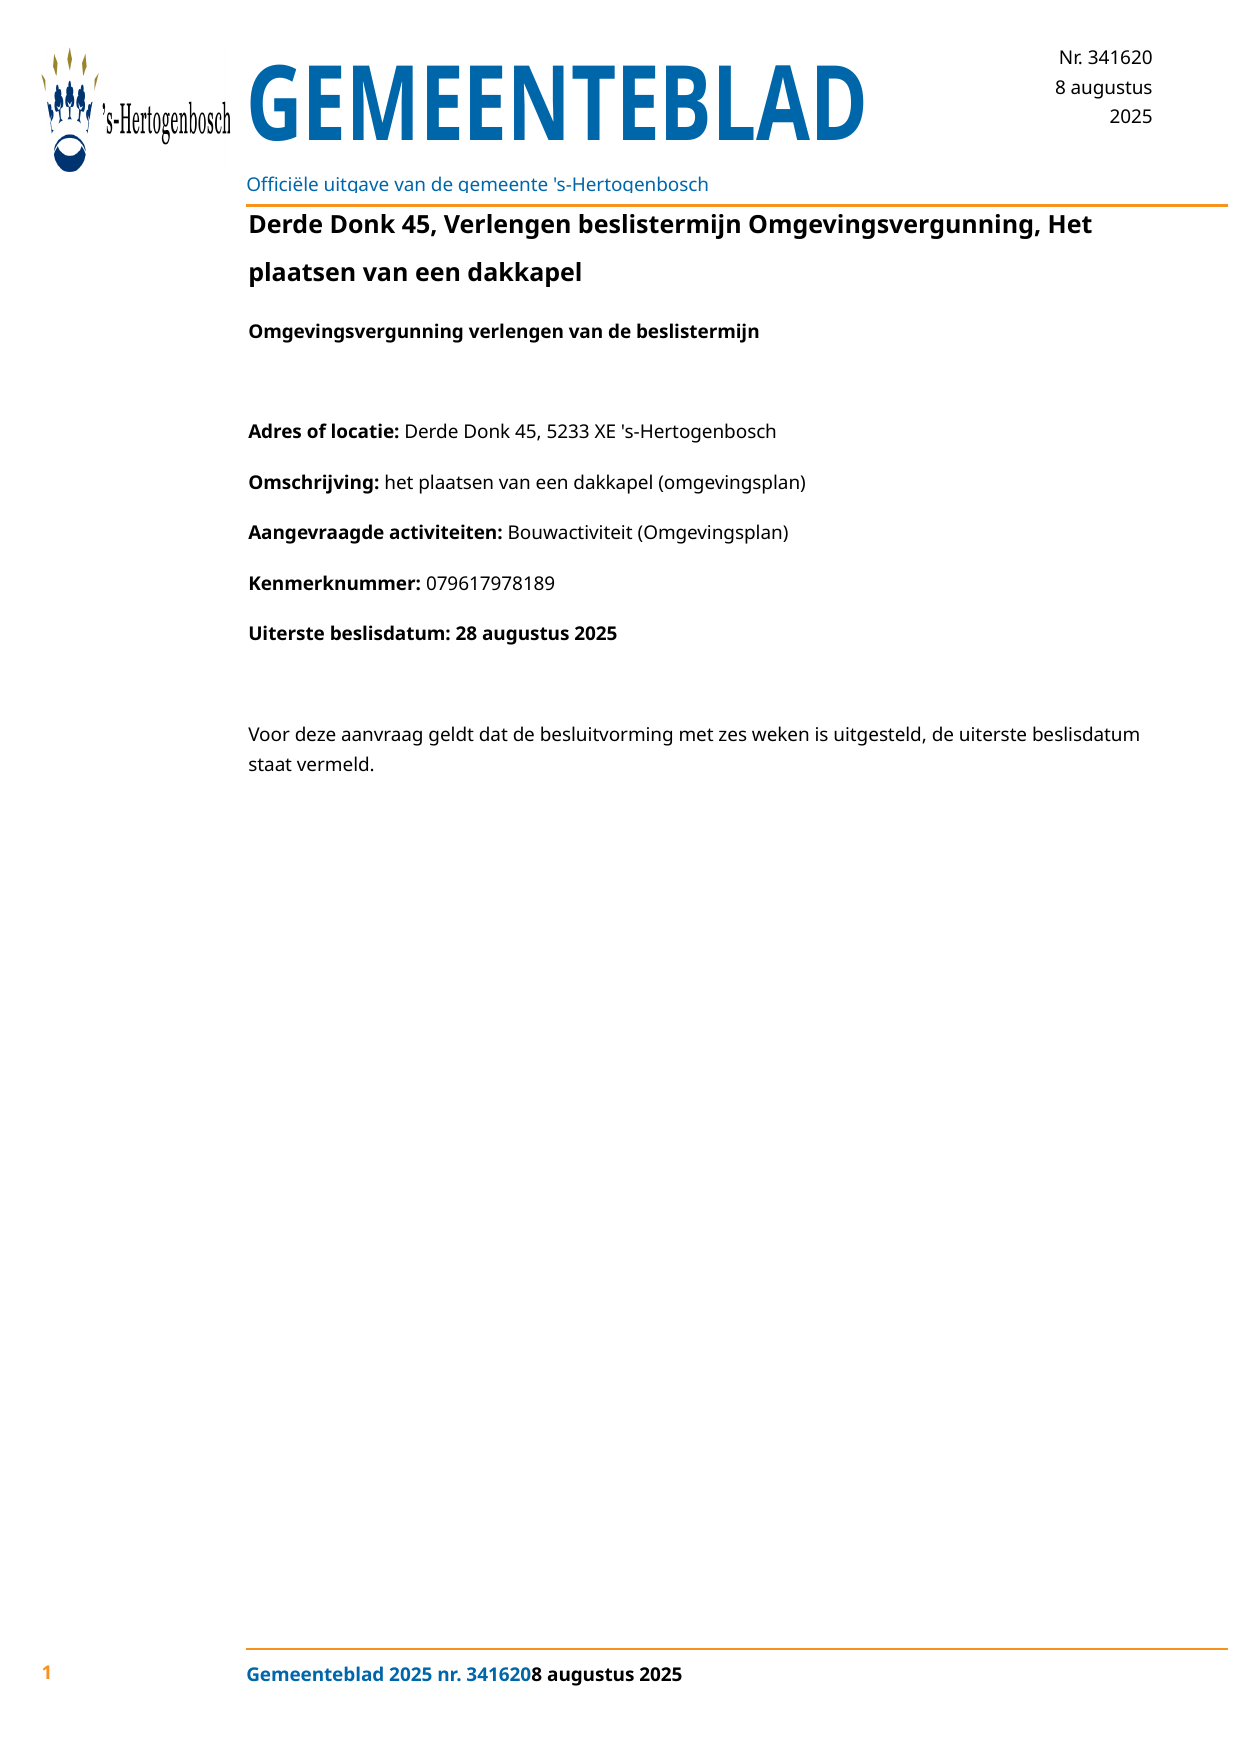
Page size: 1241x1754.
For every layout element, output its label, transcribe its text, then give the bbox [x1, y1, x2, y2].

picture [41, 47, 231, 172]
text Adres of locatie: Derde Donk 45, 5233 XE 's-Hertogenbosch [248, 419, 1152, 444]
text Omgevingsvergunning verlengen van de beslistermijn [248, 318, 1152, 344]
text Omschrijving: het plaatsen van een dakkapel (omgevingsplan) [248, 469, 1152, 495]
text Derde Donk 45, Verlengen beslistermijn Omgevingsvergunning, Het plaatsen van een dakkapel [248, 207, 1152, 288]
text Aangevraagde activiteiten: Bouwactiviteit (Omgevingsplan) [248, 519, 1152, 545]
text Voor deze aanvraag geldt dat de besluitvorming met zes weken is uitgesteld, de uiterste beslisdatum staat vermeld. [248, 721, 1152, 777]
text Uiterste beslisdatum: 28 augustus 2025 [248, 620, 1152, 646]
text Kenmerknummer: 079617978189 [248, 570, 1152, 596]
